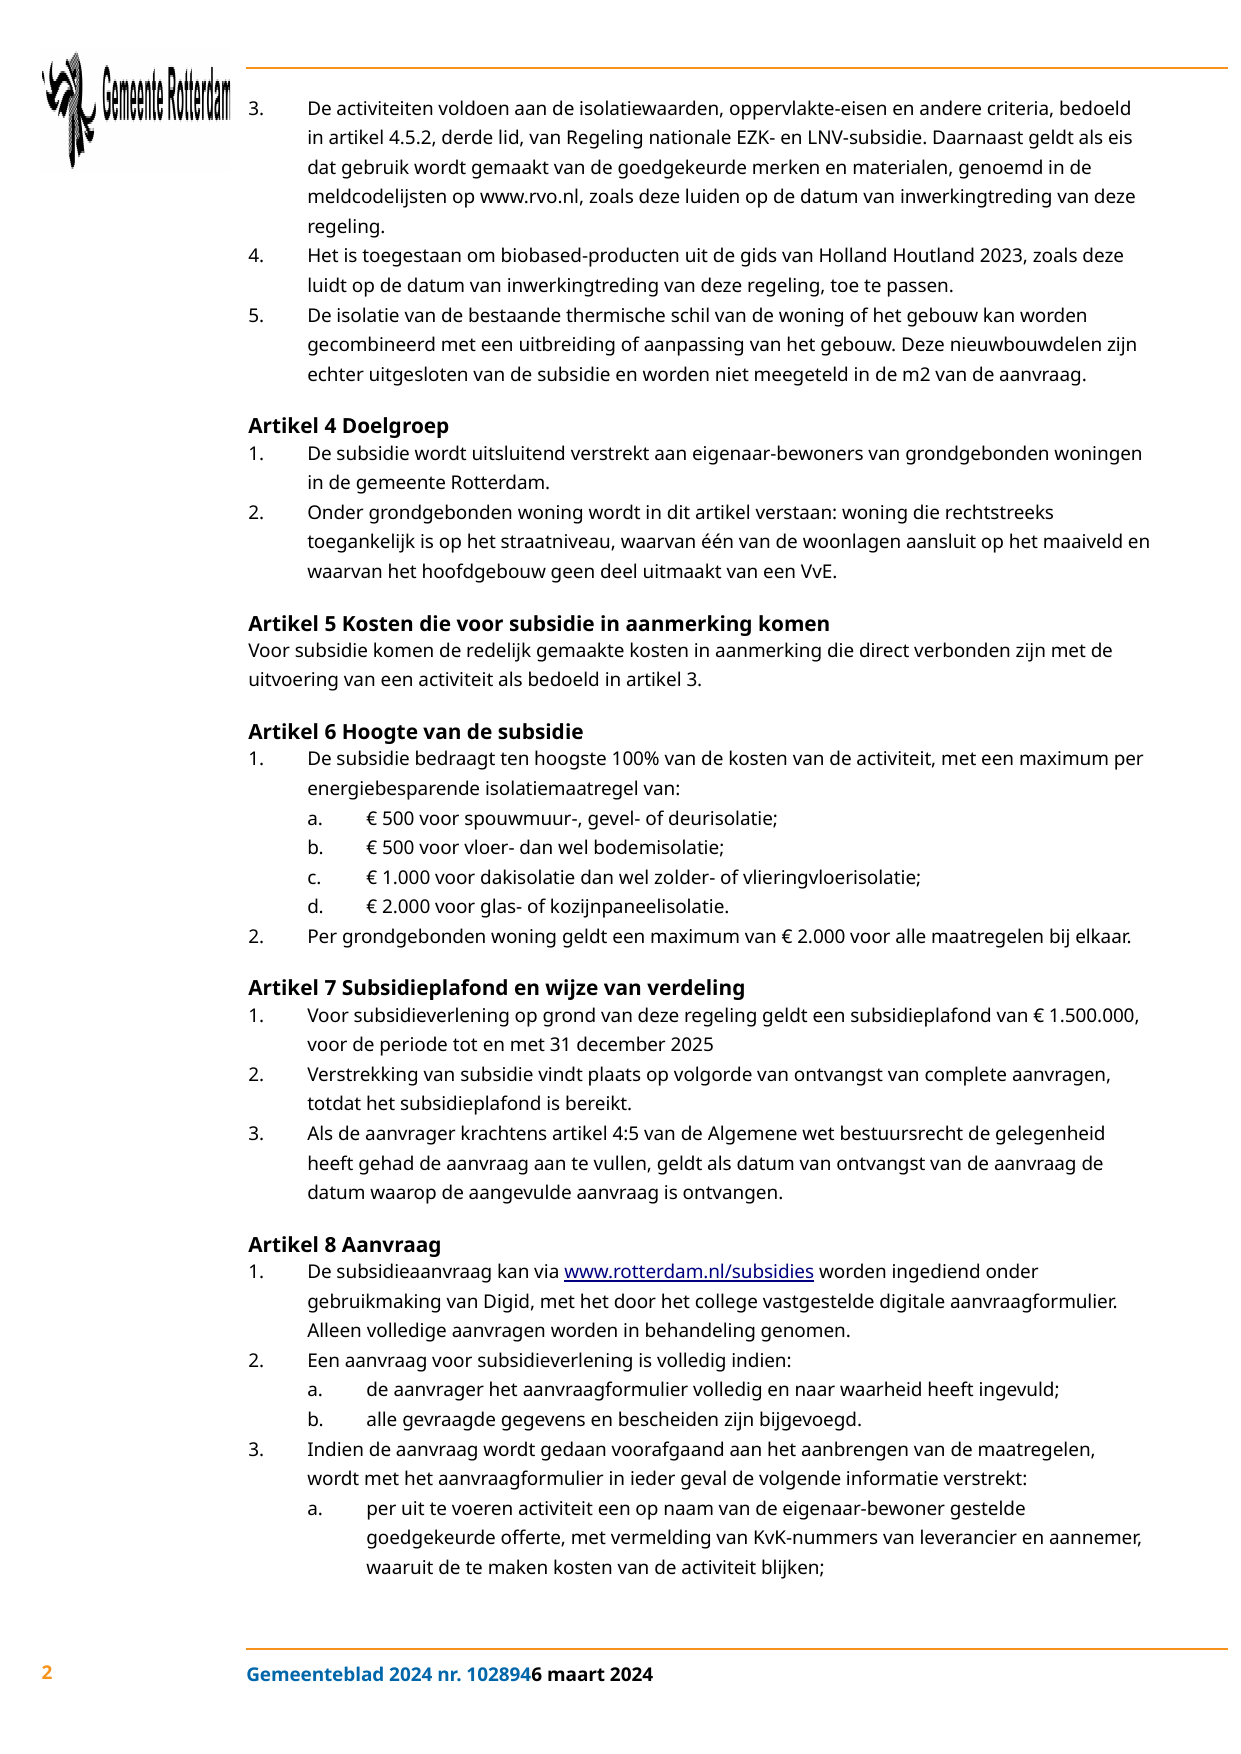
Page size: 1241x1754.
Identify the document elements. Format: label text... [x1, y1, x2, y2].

list De isolatie van de bestaande thermische schil van de woning of het gebouw kan worden gecombineerd met een uitbreiding of aanpassing van het gebouw. Deze nieuwbouwdelen zijn echter uitgesloten van de subsidie en worden niet meegeteld in de m2 van de aanvraag. [248, 302, 1152, 387]
list De activiteiten voldoen aan de isolatiewaarden, oppervlakte-eisen en andere criteria, bedoeld in artikel 4.5.2, derde lid, van Regeling nationale EZK- en LNV-subsidie. Daarnaast geldt als eis dat gebruik wordt gemaakt van de goedgekeurde merken en materialen, genoemd in de meldcodelijsten op www.rvo.nl, zoals deze luiden op de datum van inwerkingtreding van deze regeling. [248, 95, 1152, 239]
text Artikel 4 Doelgroep [248, 411, 1152, 440]
list Een aanvraag voor subsidieverlening is volledig indien: [248, 1347, 1152, 1373]
list Verstrekking van subsidie vindt plaats op volgorde van ontvangst van complete aanvragen, totdat het subsidieplafond is bereikt. [248, 1061, 1152, 1116]
list De subsidieaanvraag kan via www.rotterdam.nl/subsidies worden ingediend onder gebruikmaking van Digid, met het door het college vastgestelde digitale aanvraagformulier. Alleen volledige aanvragen worden in behandeling genomen. [248, 1258, 1152, 1343]
text Artikel 5 Kosten die voor subsidie in aanmerking komen [248, 609, 1152, 637]
text Artikel 7 Subsidieplafond en wijze van verdeling [248, 973, 1152, 1002]
picture [41, 47, 231, 172]
list € 2.000 voor glas- of kozijnpaneelisolatie. [307, 893, 1152, 919]
list € 1.000 voor dakisolatie dan wel zolder- of vlieringvloerisolatie; [307, 864, 1152, 889]
list Het is toegestaan om biobased-producten uit de gids van Holland Houtland 2023, zoals deze luidt op de datum van inwerkingtreding van deze regeling, toe te passen. [248, 243, 1152, 298]
text Artikel 6 Hoogte van de subsidie [248, 717, 1152, 746]
list Indien de aanvraag wordt gedaan voorafgaand aan het aanbrengen van de maatregelen, wordt met het aanvraagformulier in ieder geval de volgende informatie verstrekt: [248, 1436, 1152, 1491]
list de aanvrager het aanvraagformulier volledig en naar waarheid heeft ingevuld; [307, 1377, 1152, 1402]
list De subsidie bedraagt ten hoogste 100% van de kosten van de activiteit, met een maximum per energiebesparende isolatiemaatregel van: [248, 746, 1152, 801]
list De subsidie wordt uitsluitend verstrekt aan eigenaar-bewoners van grondgebonden woningen in de gemeente Rotterdam. [248, 440, 1152, 495]
list Als de aanvrager krachtens artikel 4:5 van de Algemene wet bestuursrecht de gelegenheid heeft gehad de aanvraag aan te vullen, geldt als datum van ontvangst van de aanvraag de datum waarop de aangevulde aanvraag is ontvangen. [248, 1120, 1152, 1205]
list per uit te voeren activiteit een op naam van de eigenaar-bewoner gestelde goedgekeurde offerte, met vermelding van KvK-nummers van leverancier en aannemer, waaruit de te maken kosten van de activiteit blijken; [307, 1495, 1152, 1580]
list alle gevraagde gegevens en bescheiden zijn bijgevoegd. [307, 1406, 1152, 1432]
text Voor subsidie komen de redelijk gemaakte kosten in aanmerking die direct verbonden zijn met de uitvoering van een activiteit als bedoeld in artikel 3. [248, 637, 1152, 692]
text Artikel 8 Aanvraag [248, 1230, 1152, 1258]
list Onder grondgebonden woning wordt in dit artikel verstaan: woning die rechtstreeks toegankelijk is op het straatniveau, waarvan één van de woonlagen aansluit op het maaiveld en waarvan het hoofdgebouw geen deel uitmaakt van een VvE. [248, 499, 1152, 584]
list Voor subsidieverlening op grond van deze regeling geldt een subsidieplafond van € 1.500.000, voor de periode tot en met 31 december 2025 [248, 1002, 1152, 1057]
list € 500 voor spouwmuur-, gevel- of deurisolatie; [307, 805, 1152, 830]
list € 500 voor vloer- dan wel bodemisolatie; [307, 834, 1152, 860]
list Per grondgebonden woning geldt een maximum van € 2.000 voor alle maatregelen bij elkaar. [248, 923, 1152, 949]
